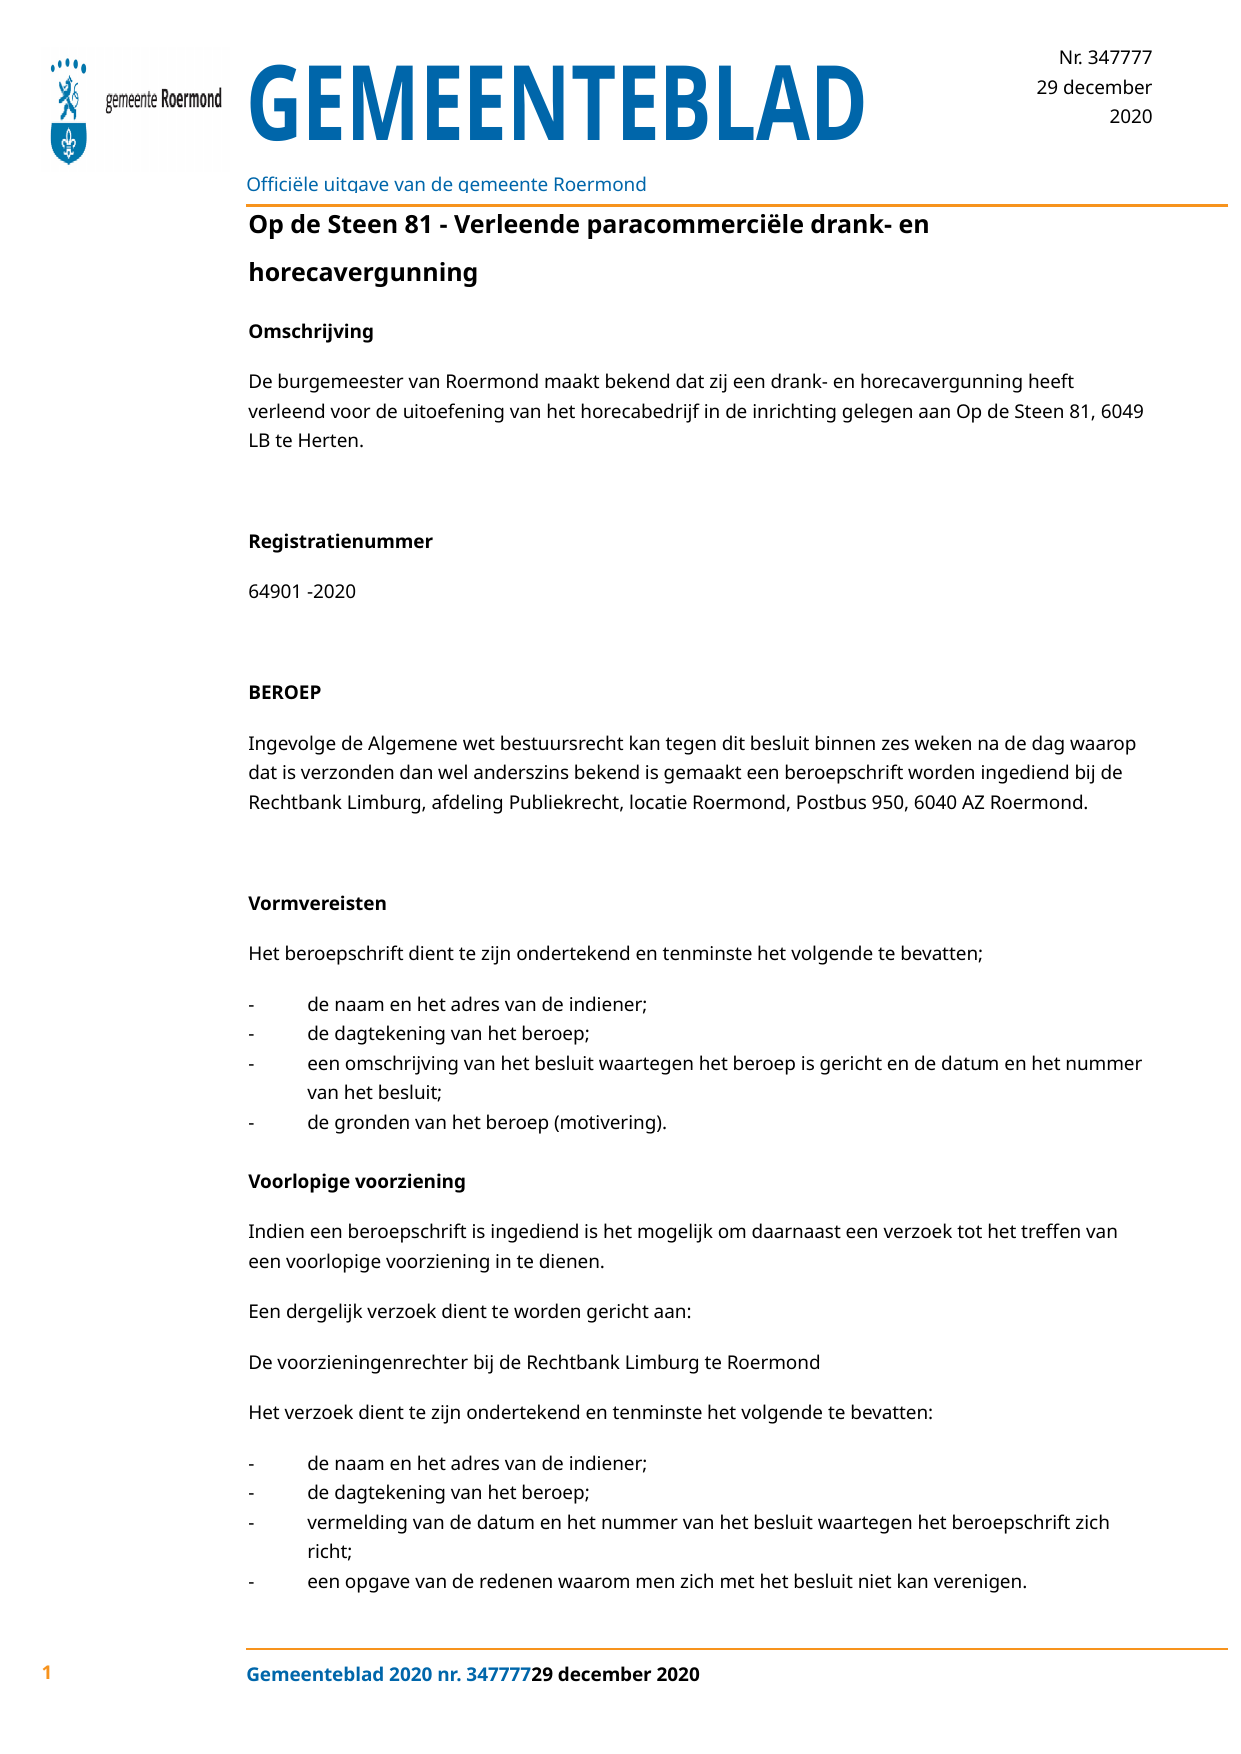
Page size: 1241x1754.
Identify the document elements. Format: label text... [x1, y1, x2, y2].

text Een dergelijk verzoek dient te worden gericht aan: [248, 1299, 1152, 1324]
text Ingevolge de Algemene wet bestuursrecht kan tegen dit besluit binnen zes weken na de dag waarop dat is verzonden dan wel anderszins bekend is gemaakt een beroepschrift worden ingediend bij de Rechtbank Limburg, afdeling Publiekrecht, locatie Roermond, Postbus 950, 6040 AZ Roermond. [248, 730, 1152, 815]
list de naam en het adres van de indiener; [248, 991, 1152, 1017]
text Vormvereisten [248, 890, 1152, 916]
text Op de Steen 81 - Verleende paracommerciële drank- en horecavergunning [248, 207, 1152, 288]
list een omschrijving van het besluit waartegen het beroep is gericht en de datum en het nummer van het besluit; [248, 1050, 1152, 1105]
list vermelding van de datum en het nummer van het besluit waartegen het beroepschrift zich richt; [248, 1509, 1152, 1564]
list een opgave van de redenen waarom men zich met het besluit niet kan verenigen. [248, 1568, 1152, 1594]
text Voorlopige voorziening [248, 1168, 1152, 1194]
list de dagtekening van het beroep; [248, 1020, 1152, 1046]
text Indien een beroepschrift is ingediend is het mogelijk om daarnaast een verzoek tot het treffen van een voorlopige voorziening in te dienen. [248, 1219, 1152, 1274]
text De burgemeester van Roermond maakt bekend dat zij een drank- en horecavergunning heeft verleend voor de uitoefening van het horecabedrijf in de inrichting gelegen aan Op de Steen 81, 6049 LB te Herten. [248, 368, 1152, 453]
text Registratienummer [248, 528, 1152, 554]
list de gronden van het beroep (motivering). [248, 1109, 1152, 1135]
text De voorzieningenrechter bij de Rechtbank Limburg te Roermond [248, 1349, 1152, 1375]
text Omschrijving [248, 318, 1152, 344]
text 64901 -2020 [248, 579, 1152, 604]
text Het beroepschrift dient te zijn ondertekend en tenminste het volgende te bevatten; [248, 940, 1152, 966]
picture [41, 47, 231, 172]
text Het verzoek dient te zijn ondertekend en tenminste het volgende te bevatten: [248, 1399, 1152, 1425]
list de dagtekening van het beroep; [248, 1479, 1152, 1505]
text BEROEP [248, 679, 1152, 705]
list de naam en het adres van de indiener; [248, 1450, 1152, 1476]
